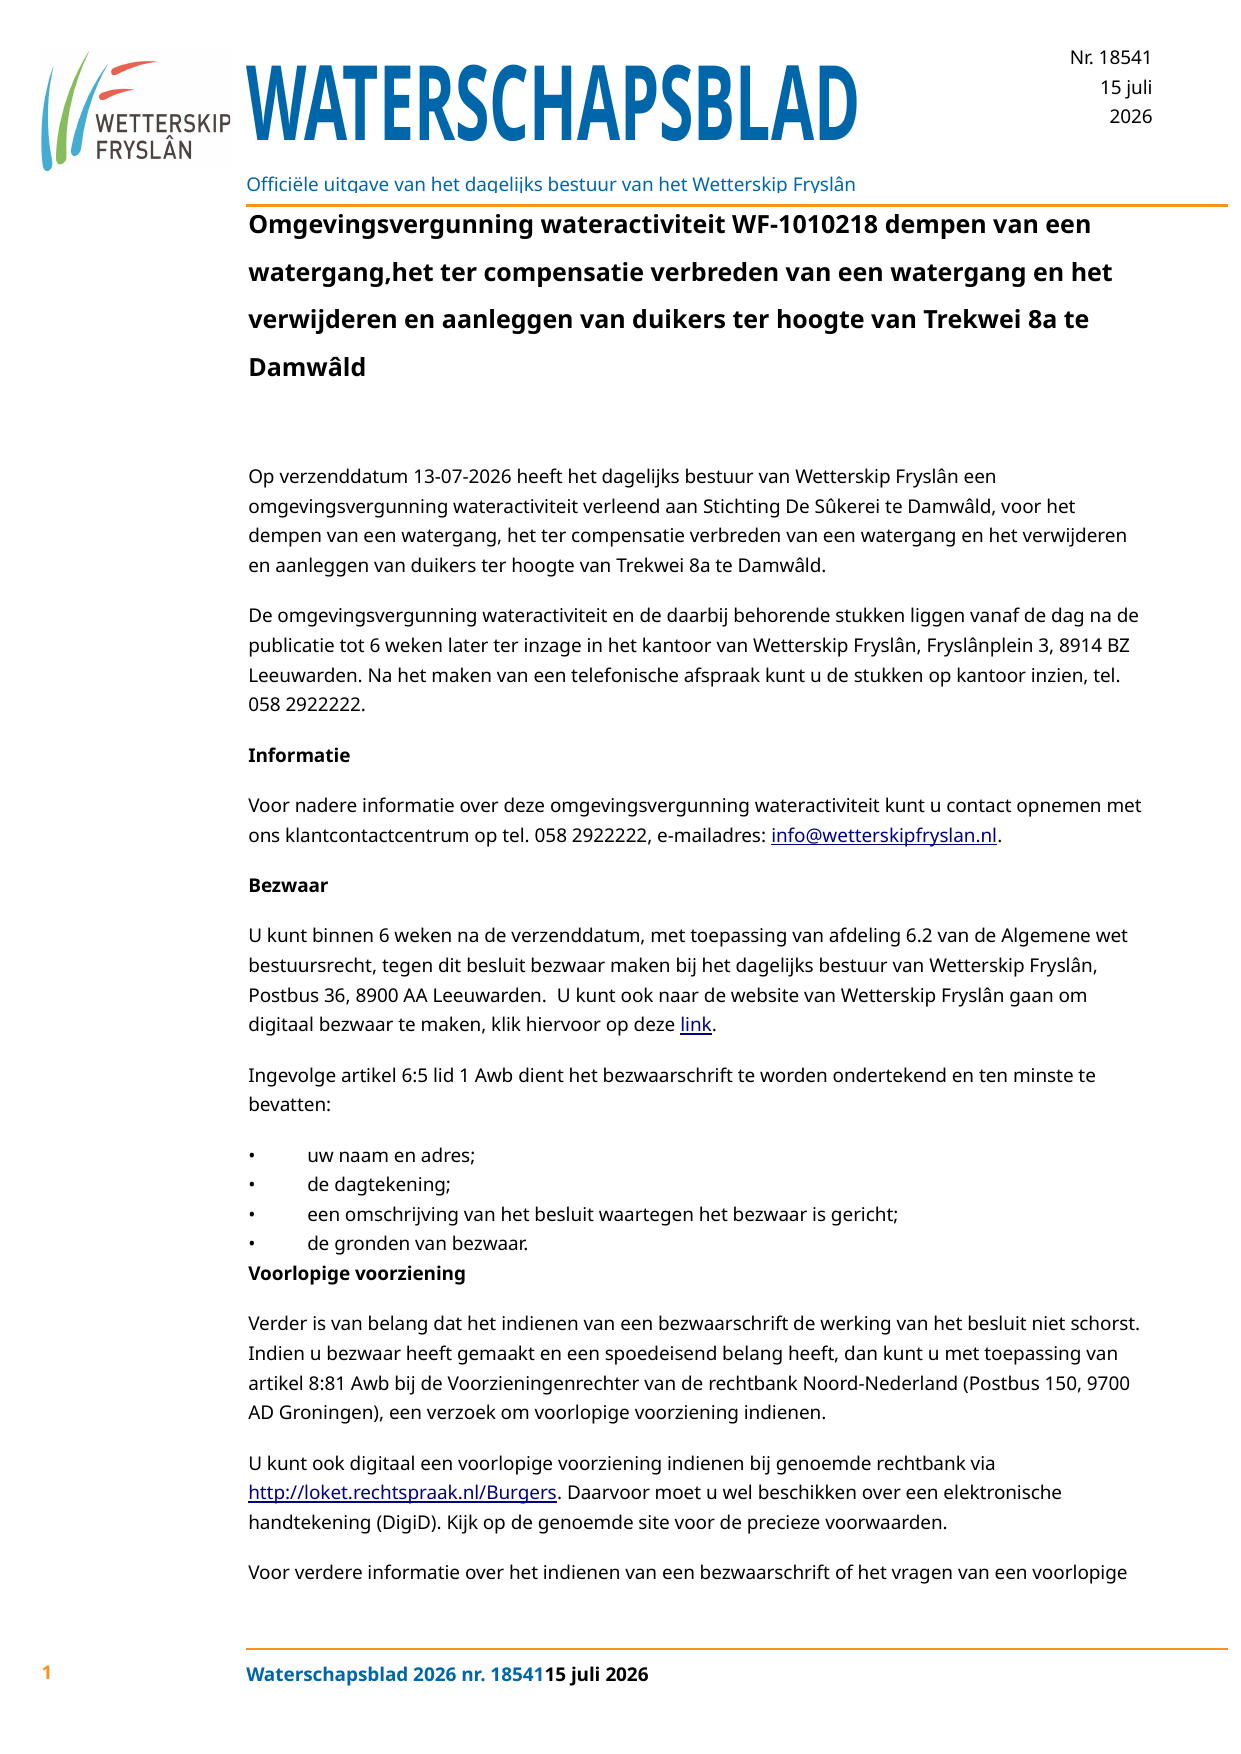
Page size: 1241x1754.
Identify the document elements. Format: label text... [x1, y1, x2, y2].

text Omgevingsvergunning wateractiviteit WF-1010218 dempen van een watergang,het ter compensatie verbreden van een watergang en het verwijderen en aanleggen van duikers ter hoogte van Trekwei 8a te Damwâld [248, 207, 1152, 384]
list de gronden van bezwaar. [248, 1231, 1152, 1256]
text Op verzenddatum 13-07-2026 heeft het dagelijks bestuur van Wetterskip Fryslân een omgevingsvergunning wateractiviteit verleend aan Stichting De Sûkerei te Damwâld, voor het dempen van een watergang, het ter compensatie verbreden van een watergang en het verwijderen en aanleggen van duikers ter hoogte van Trekwei 8a te Damwâld. [248, 463, 1152, 578]
text U kunt binnen 6 weken na de verzenddatum, met toepassing van afdeling 6.2 van de Algemene wet bestuursrecht, tegen dit besluit bezwaar maken bij het dagelijks bestuur van Wetterskip Fryslân, Postbus 36, 8900 AA Leeuwarden. U kunt ook naar de website van Wetterskip Fryslân gaan om digitaal bezwaar te maken, klik hiervoor op deze link. [248, 923, 1152, 1037]
text Voor verdere informatie over het indienen van een bezwaarschrift of het vragen van een voorlopige [248, 1559, 1152, 1585]
text Voorlopige voorziening [248, 1260, 1152, 1286]
text Verder is van belang dat het indienen van een bezwaarschrift de werking van het besluit niet schorst. Indien u bezwaar heeft gemaakt en een spoedeisend belang heeft, dan kunt u met toepassing van artikel 8:81 Awb bij de Voorzieningenrechter van de rechtbank Noord-Nederland (Postbus 150, 9700 AD Groningen), een verzoek om voorlopige voorziening indienen. [248, 1311, 1152, 1425]
text Voor nadere informatie over deze omgevingsvergunning wateractiviteit kunt u contact opnemen met ons klantcontactcentrum op tel. 058 2922222, e-mailadres: info@wetterskipfryslan.nl. [248, 792, 1152, 848]
picture [41, 47, 231, 172]
text Bezwaar [248, 872, 1152, 898]
text Ingevolge artikel 6:5 lid 1 Awb dient het bezwaarschrift te worden ondertekend en ten minste te bevatten: [248, 1062, 1152, 1117]
text Informatie [248, 742, 1152, 768]
text De omgevingsvergunning wateractiviteit en de daarbij behorende stukken liggen vanaf de dag na de publicatie tot 6 weken later ter inzage in het kantoor van Wetterskip Fryslân, Fryslânplein 3, 8914 BZ Leeuwarden. Na het maken van een telefonische afspraak kunt u de stukken op kantoor inzien, tel. 058 2922222. [248, 603, 1152, 717]
text U kunt ook digitaal een voorlopige voorziening indienen bij genoemde rechtbank via http://loket.rechtspraak.nl/Burgers. Daarvoor moet u wel beschikken over een elektronische handtekening (DigiD). Kijk op de genoemde site voor de precieze voorwaarden. [248, 1450, 1152, 1535]
list uw naam en adres; [248, 1142, 1152, 1168]
list de dagtekening; [248, 1171, 1152, 1197]
list een omschrijving van het besluit waartegen het bezwaar is gericht; [248, 1201, 1152, 1227]
